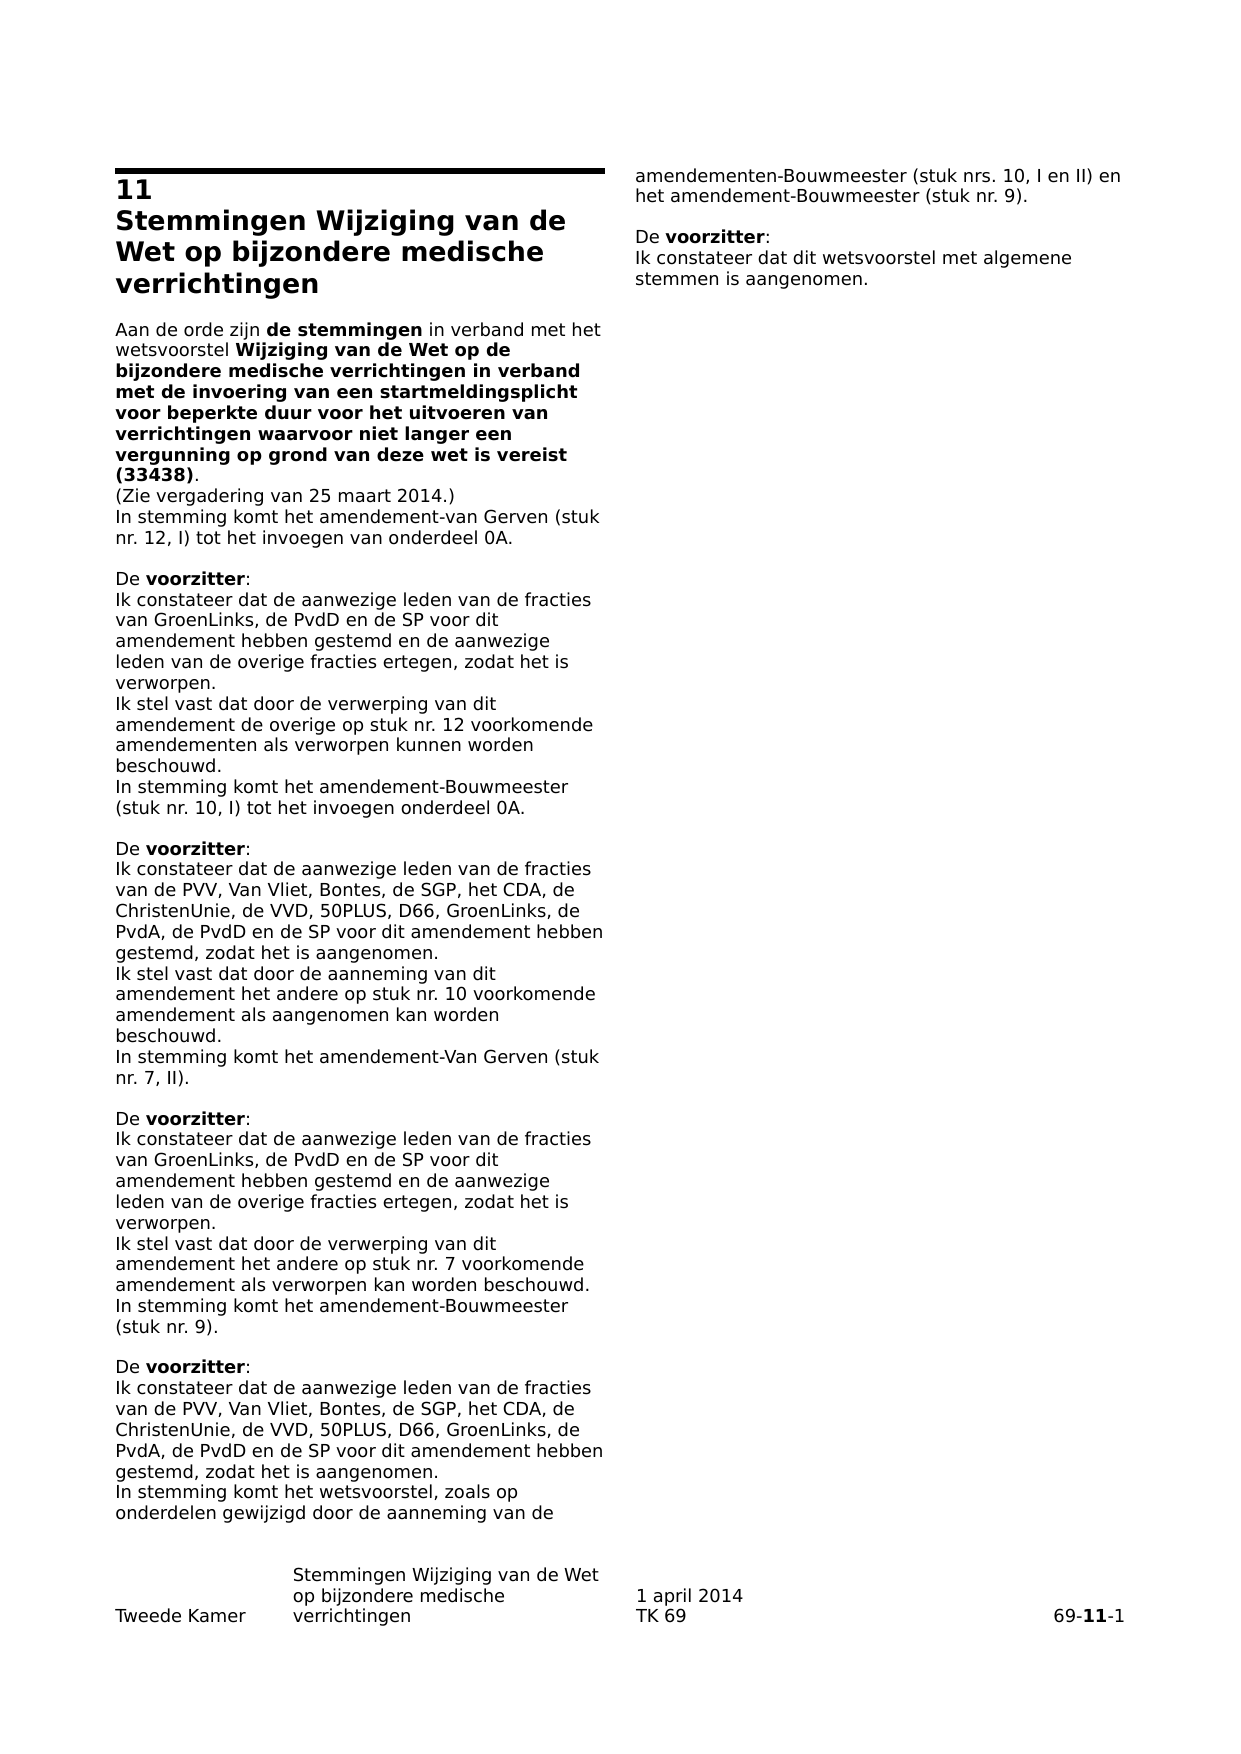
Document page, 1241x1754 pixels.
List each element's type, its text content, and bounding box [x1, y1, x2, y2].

text Aan de orde zijn de stemmingen in verband met het wetsvoorstel Wijziging van de Wet op de bijzondere medische verrichtingen in verband met de invoering van een startmeldingsplicht voor beperkte duur voor het uitvoeren van verrichtingen waarvoor niet langer een vergunning op grond van deze wet is vereist (33438). [115, 319, 605, 486]
text Ik constateer dat de aanwezige leden van de fracties van GroenLinks, de PvdD en de SP voor dit amendement hebben gestemd en de aanwezige leden van de overige fracties ertegen, zodat het is verworpen. [115, 1129, 605, 1233]
text De voorzitter: [115, 568, 605, 589]
text In stemming komt het amendement-Bouwmeester (stuk nr. 10, I) tot het invoegen onderdeel 0A. [115, 777, 605, 818]
text Ik stel vast dat door de verwerping van dit amendement het andere op stuk nr. 7 voorkomende amendement als verworpen kan worden beschouwd. [115, 1233, 605, 1296]
text Ik constateer dat de aanwezige leden van de fracties van de PVV, Van Vliet, Bontes, de SGP, het CDA, de ChristenUnie, de VVD, 50PLUS, D66, GroenLinks, de PvdA, de PvdD en de SP voor dit amendement hebben gestemd, zodat het is aangenomen. [115, 1378, 605, 1482]
text (Zie vergadering van 25 maart 2014.) [115, 486, 605, 507]
text In stemming komt het amendement-Van Gerven (stuk nr. 7, II). [115, 1047, 605, 1088]
text Ik constateer dat de aanwezige leden van de fracties van GroenLinks, de PvdD en de SP voor dit amendement hebben gestemd en de aanwezige leden van de overige fracties ertegen, zodat het is verworpen. [115, 589, 605, 693]
text De voorzitter: [115, 838, 605, 859]
title 11 Stemmingen Wijziging van de Wet op bijzondere medische verrichtingen [115, 174, 605, 299]
text De voorzitter: [635, 227, 1125, 248]
text Ik constateer dat de aanwezige leden van de fracties van de PVV, Van Vliet, Bontes, de SGP, het CDA, de ChristenUnie, de VVD, 50PLUS, D66, GroenLinks, de PvdA, de PvdD en de SP voor dit amendement hebben gestemd, zodat het is aangenomen. [115, 859, 605, 963]
text amendementen-Bouwmeester (stuk nrs. 10, I en II) en het amendement-Bouwmeester (stuk nr. 9). [635, 165, 1125, 207]
text Ik constateer dat dit wetsvoorstel met algemene stemmen is aangenomen. [635, 248, 1125, 289]
text De voorzitter: [115, 1357, 605, 1378]
text In stemming komt het amendement-Bouwmeester (stuk nr. 9). [115, 1296, 605, 1337]
text In stemming komt het amendement-van Gerven (stuk nr. 12, I) tot het invoegen van onderdeel 0A. [115, 507, 605, 548]
text De voorzitter: [115, 1108, 605, 1129]
text In stemming komt het wetsvoorstel, zoals op onderdelen gewijzigd door de aanneming van de [115, 1482, 605, 1524]
text Ik stel vast dat door de verwerping van dit amendement de overige op stuk nr. 12 voorkomende amendementen als verworpen kunnen worden beschouwd. [115, 693, 605, 777]
text Ik stel vast dat door de aanneming van dit amendement het andere op stuk nr. 10 voorkomende amendement als aangenomen kan worden beschouwd. [115, 963, 605, 1047]
